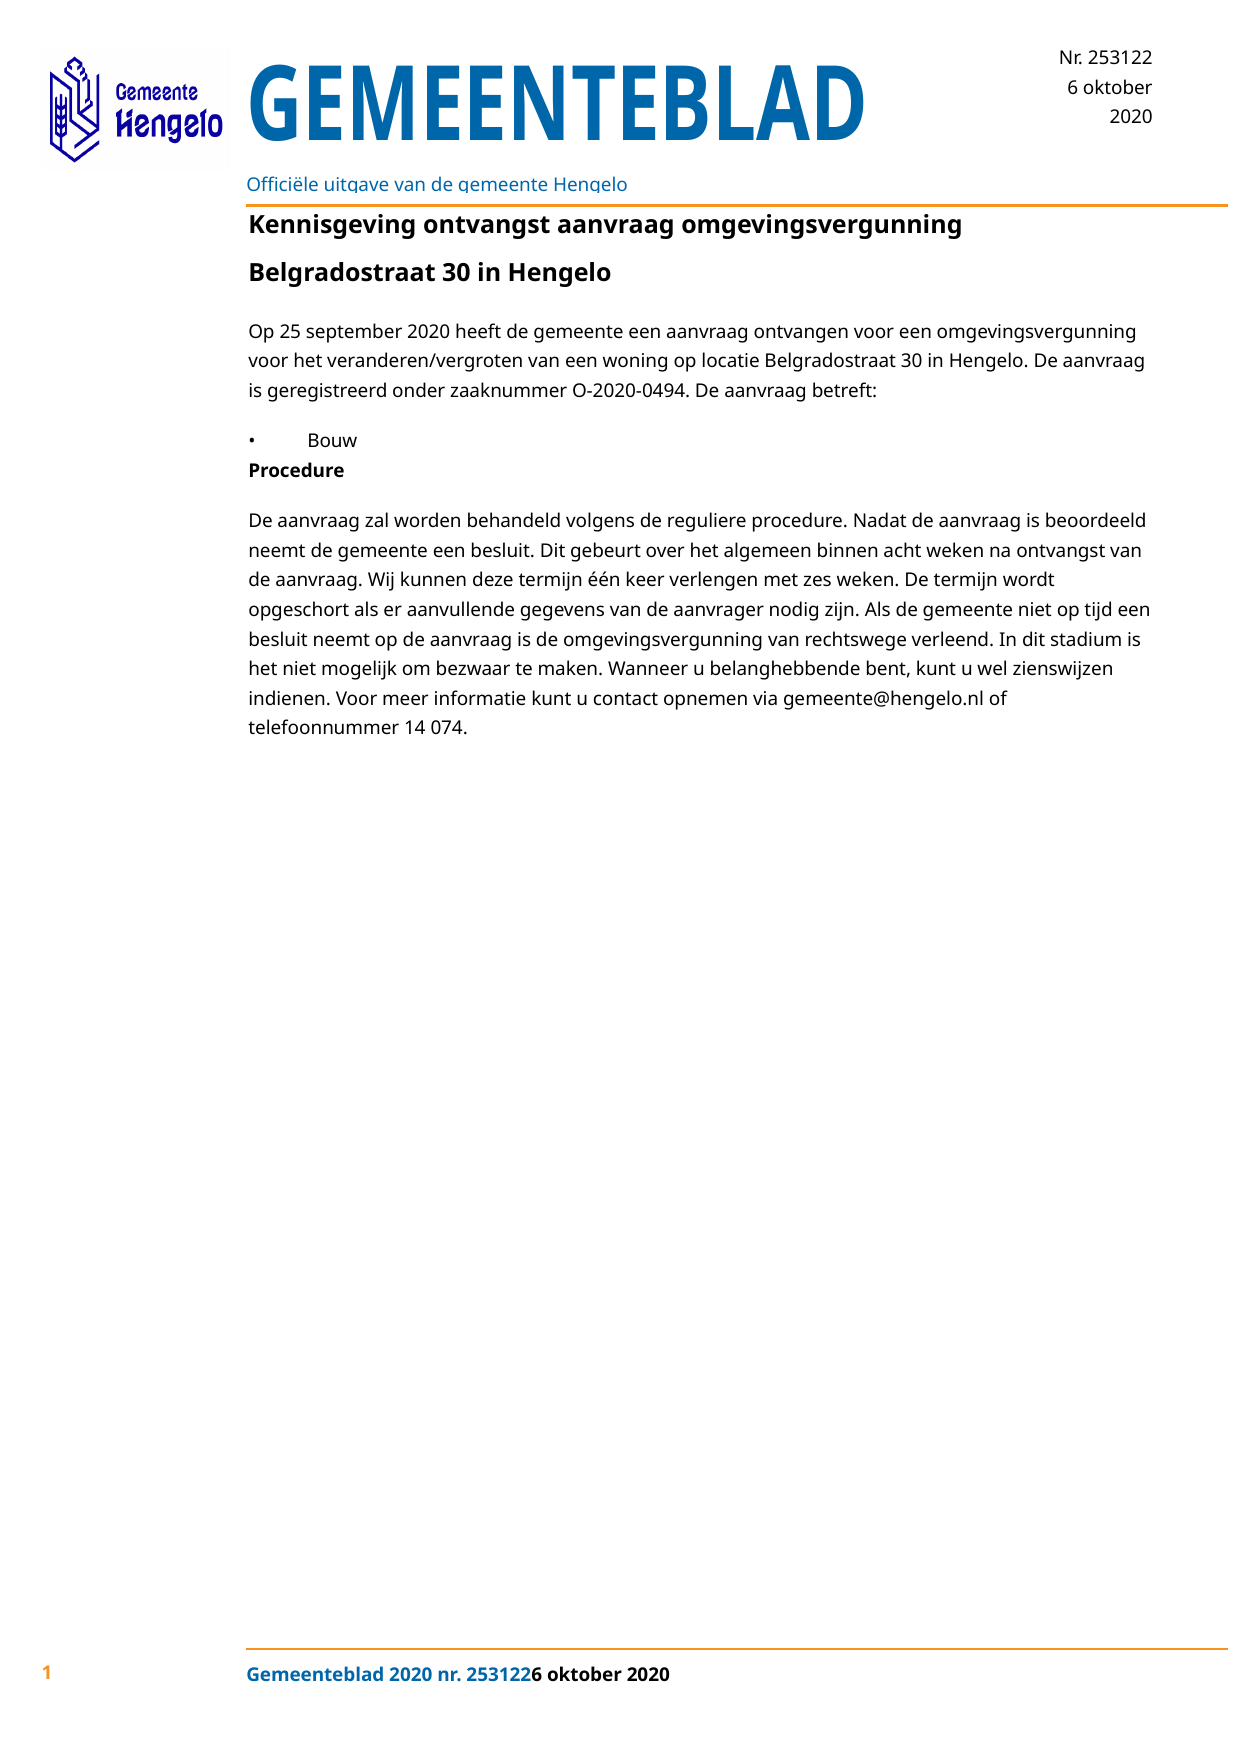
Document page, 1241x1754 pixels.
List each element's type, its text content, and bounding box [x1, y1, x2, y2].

text Procedure [248, 457, 1152, 483]
picture [41, 47, 231, 172]
text Kennisgeving ontvangst aanvraag omgevingsvergunning Belgradostraat 30 in Hengelo [248, 207, 1152, 288]
list Bouw [248, 427, 1152, 453]
text Op 25 september 2020 heeft de gemeente een aanvraag ontvangen voor een omgevingsvergunning voor het veranderen/vergroten van een woning op locatie Belgradostraat 30 in Hengelo. De aanvraag is geregistreerd onder zaaknummer O-2020-0494. De aanvraag betreft: [248, 318, 1152, 403]
text De aanvraag zal worden behandeld volgens de reguliere procedure. Nadat de aanvraag is beoordeeld neemt de gemeente een besluit. Dit gebeurt over het algemeen binnen acht weken na ontvangst van de aanvraag. Wij kunnen deze termijn één keer verlengen met zes weken. De termijn wordt opgeschort als er aanvullende gegevens van de aanvrager nodig zijn. Als de gemeente niet op tijd een besluit neemt op de aanvraag is de omgevingsvergunning van rechtswege verleend. In dit stadium is het niet mogelijk om bezwaar te maken. Wanneer u belanghebbende bent, kunt u wel zienswijzen indienen. Voor meer informatie kunt u contact opnemen via gemeente@hengelo.nl of telefoonnummer 14 074. [248, 507, 1152, 740]
